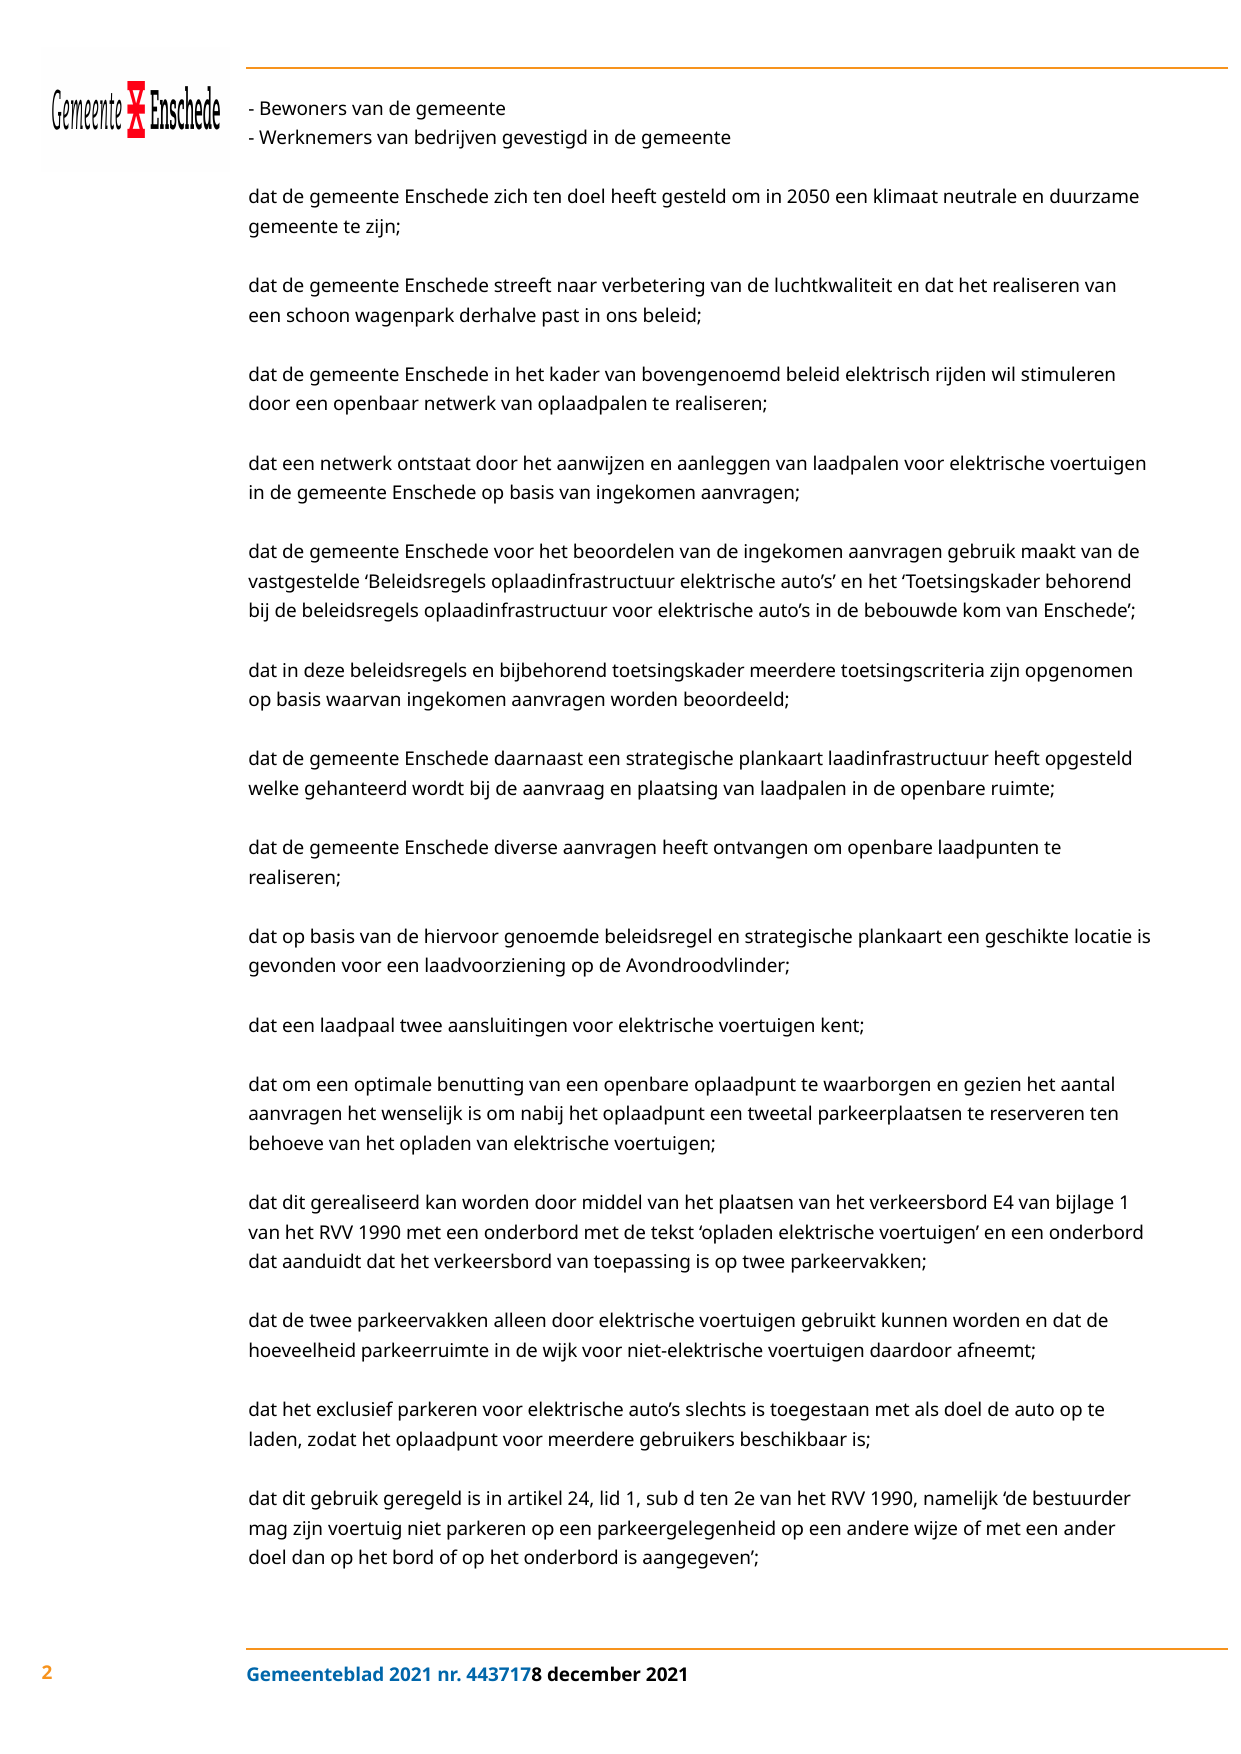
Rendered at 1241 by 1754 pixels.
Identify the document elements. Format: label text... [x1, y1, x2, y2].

text - Bewoners van de gemeente [248, 95, 1152, 121]
text dat het exclusief parkeren voor elektrische auto’s slechts is toegestaan met als doel de auto op te laden, zodat het oplaadpunt voor meerdere gebruikers beschikbaar is; [248, 1396, 1152, 1452]
text dat de gemeente Enschede diverse aanvragen heeft ontvangen om openbare laadpunten te realiseren; [248, 834, 1152, 890]
text dat dit gebruik geregeld is in artikel 24, lid 1, sub d ten 2e van het RVV 1990, namelijk ‘de bestuurder mag zijn voertuig niet parkeren op een parkeergelegenheid op een andere wijze of met een ander doel dan op het bord of op het onderbord is aangegeven’; [248, 1485, 1152, 1570]
text dat de gemeente Enschede in het kader van bovengenoemd beleid elektrisch rijden wil stimuleren door een openbaar netwerk van oplaadpalen te realiseren; [248, 361, 1152, 416]
text dat een laadpaal twee aansluitingen voor elektrische voertuigen kent; [248, 1012, 1152, 1038]
text dat dit gerealiseerd kan worden door middel van het plaatsen van het verkeersbord E4 van bijlage 1 van het RVV 1990 met een onderbord met de tekst ‘opladen elektrische voertuigen’ en een onderbord dat aanduidt dat het verkeersbord van toepassing is op twee parkeervakken; [248, 1189, 1152, 1274]
text dat een netwerk ontstaat door het aanwijzen en aanleggen van laadpalen voor elektrische voertuigen in de gemeente Enschede op basis van ingekomen aanvragen; [248, 450, 1152, 505]
text - Werknemers van bedrijven gevestigd in de gemeente [248, 124, 1152, 150]
text dat de gemeente Enschede voor het beoordelen van de ingekomen aanvragen gebruik maakt van de vastgestelde ‘Beleidsregels oplaadinfrastructuur elektrische auto’s’ en het ‘Toetsingskader behorend bij de beleidsregels oplaadinfrastructuur voor elektrische auto’s in de bebouwde kom van Enschede’; [248, 538, 1152, 623]
text dat de gemeente Enschede daarnaast een strategische plankaart laadinfrastructuur heeft opgesteld welke gehanteerd wordt bij de aanvraag en plaatsing van laadpalen in de openbare ruimte; [248, 746, 1152, 801]
text dat om een optimale benutting van een openbare oplaadpunt te waarborgen en gezien het aantal aanvragen het wenselijk is om nabij het oplaadpunt een tweetal parkeerplaatsen te reserveren ten behoeve van het opladen van elektrische voertuigen; [248, 1071, 1152, 1156]
text dat de gemeente Enschede zich ten doel heeft gesteld om in 2050 een klimaat neutrale en duurzame gemeente te zijn; [248, 183, 1152, 239]
text dat de twee parkeervakken alleen door elektrische voertuigen gebruikt kunnen worden en dat de hoeveelheid parkeerruimte in de wijk voor niet-elektrische voertuigen daardoor afneemt; [248, 1308, 1152, 1363]
text dat op basis van de hiervoor genoemde beleidsregel en strategische plankaart een geschikte locatie is gevonden voor een laadvoorziening op de Avondroodvlinder; [248, 923, 1152, 978]
text dat de gemeente Enschede streeft naar verbetering van de luchtkwaliteit en dat het realiseren van een schoon wagenpark derhalve past in ons beleid; [248, 272, 1152, 328]
text dat in deze beleidsregels en bijbehorend toetsingskader meerdere toetsingscriteria zijn opgenomen op basis waarvan ingekomen aanvragen worden beoordeeld; [248, 657, 1152, 712]
picture [41, 47, 231, 172]
